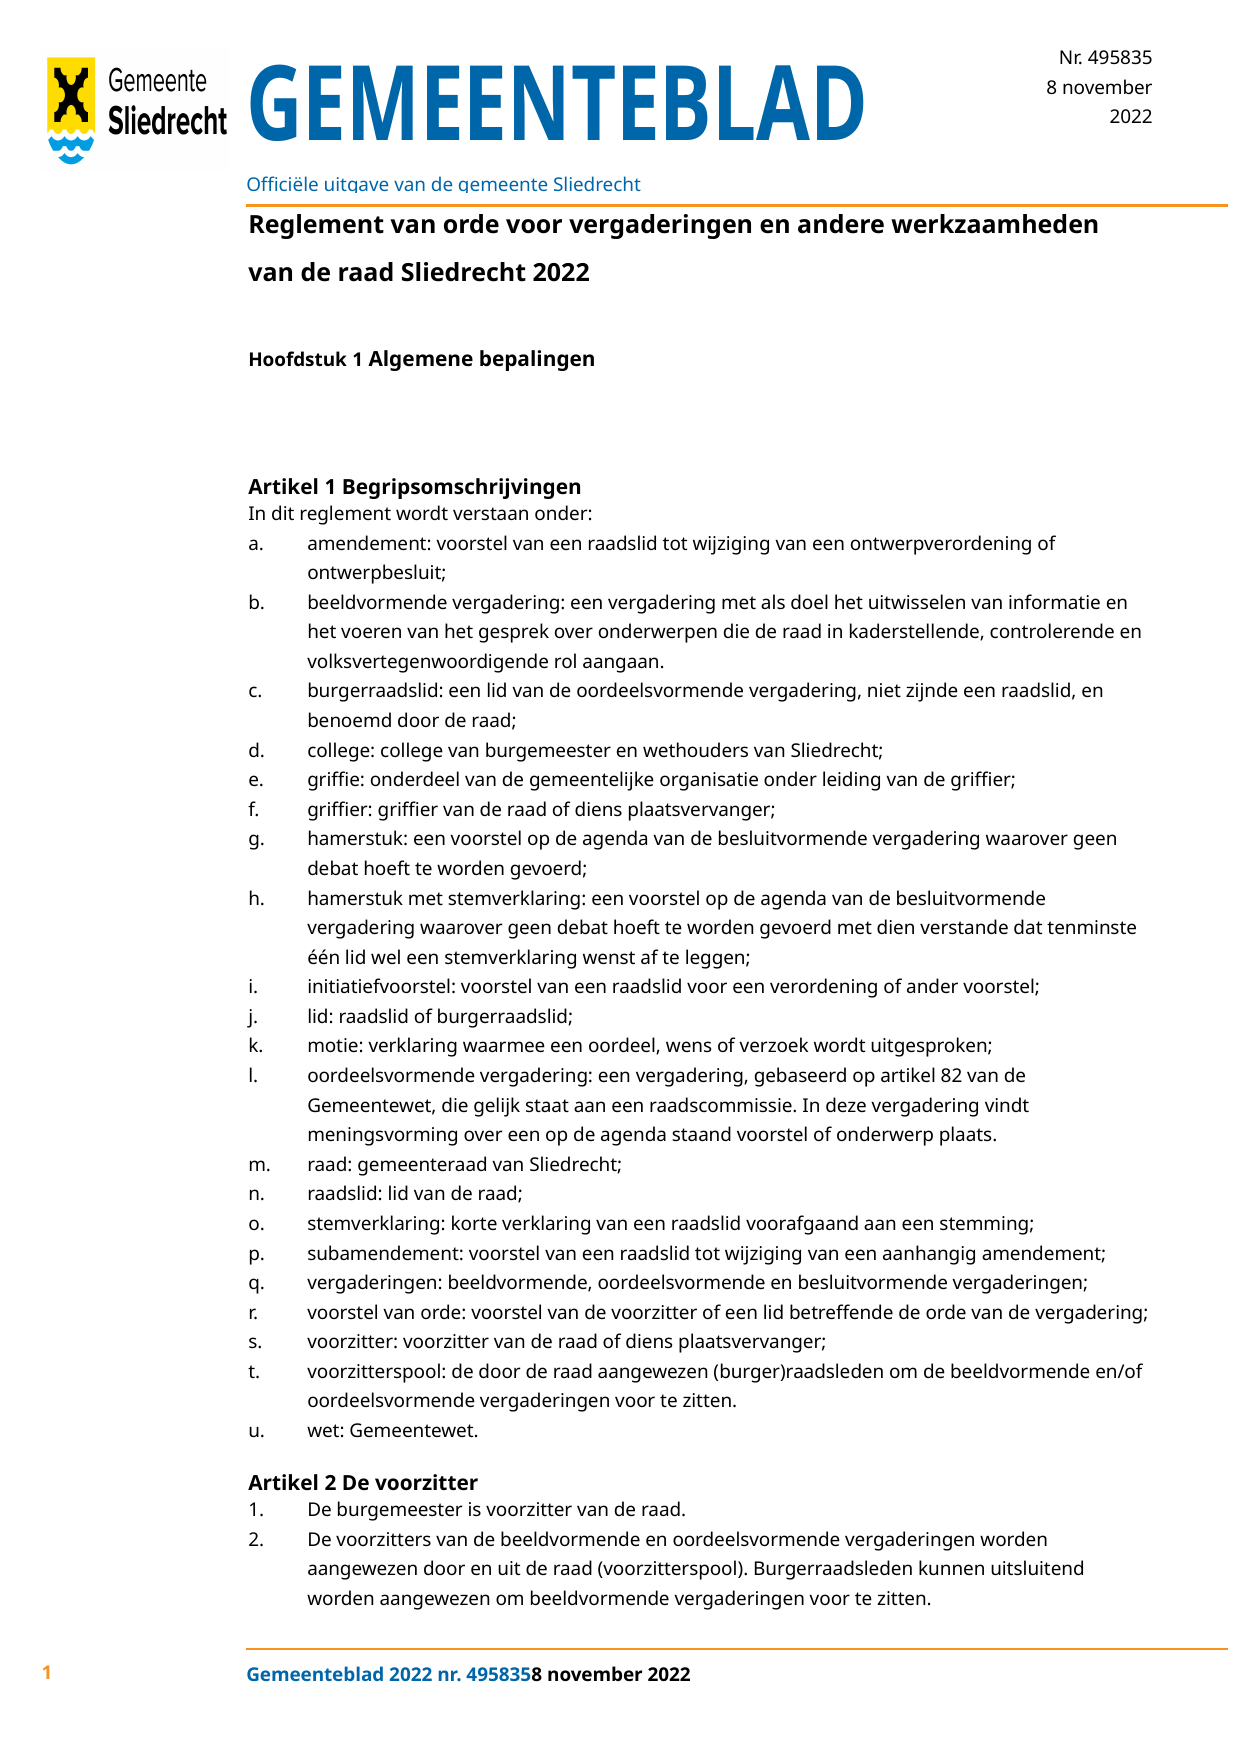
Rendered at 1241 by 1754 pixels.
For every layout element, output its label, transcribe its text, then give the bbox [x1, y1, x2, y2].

list beeldvormende vergadering: een vergadering met als doel het uitwisselen van informatie en het voeren van het gesprek over onderwerpen die de raad in kaderstellende, controlerende en volksvertegenwoordigende rol aangaan. [248, 589, 1152, 674]
text Reglement van orde voor vergaderingen en andere werkzaamheden van de raad Sliedrecht 2022 [248, 207, 1152, 288]
list raad: gemeenteraad van Sliedrecht; [248, 1151, 1152, 1177]
list voorzitterspool: de door de raad aangewezen (burger)raadsleden om de beeldvormende en/of oordeelsvormende vergaderingen voor te zitten. [248, 1358, 1152, 1413]
list stemverklaring: korte verklaring van een raadslid voorafgaand aan een stemming; [248, 1210, 1152, 1236]
list wet: Gemeentewet. [248, 1417, 1152, 1443]
text Artikel 1 Begripsomschrijvingen [248, 472, 1152, 500]
text Artikel 2 De voorzitter [248, 1468, 1152, 1496]
list voorzitter: voorzitter van de raad of diens plaatsvervanger; [248, 1328, 1152, 1354]
list motie: verklaring waarmee een oordeel, wens of verzoek wordt uitgesproken; [248, 1033, 1152, 1058]
list burgerraadslid: een lid van de oordeelsvormende vergadering, niet zijnde een raadslid, en benoemd door de raad; [248, 678, 1152, 733]
list initiatiefvoorstel: voorstel van een raadslid voor een verordening of ander voorstel; [248, 973, 1152, 999]
list griffier: griffier van de raad of diens plaatsvervanger; [248, 796, 1152, 822]
list vergaderingen: beeldvormende, oordeelsvormende en besluitvormende vergaderingen; [248, 1269, 1152, 1295]
list De voorzitters van de beeldvormende en oordeelsvormende vergaderingen worden aangewezen door en uit de raad (voorzitterspool). Burgerraadsleden kunnen uitsluitend worden aangewezen om beeldvormende vergaderingen voor te zitten. [248, 1526, 1152, 1611]
list oordeelsvormende vergadering: een vergadering, gebaseerd op artikel 82 van de Gemeentewet, die gelijk staat aan een raadscommissie. In deze vergadering vindt meningsvorming over een op de agenda staand voorstel of onderwerp plaats. [248, 1062, 1152, 1147]
list raadslid: lid van de raad; [248, 1181, 1152, 1206]
list college: college van burgemeester en wethouders van Sliedrecht; [248, 737, 1152, 763]
list De burgemeester is voorzitter van de raad. [248, 1496, 1152, 1522]
list hamerstuk: een voorstel op de agenda van de besluitvormende vergadering waarover geen debat hoeft te worden gevoerd; [248, 826, 1152, 881]
text In dit reglement wordt verstaan onder: [248, 500, 1152, 526]
list voorstel van orde: voorstel van de voorzitter of een lid betreffende de orde van de vergadering; [248, 1299, 1152, 1325]
list subamendement: voorstel van een raadslid tot wijziging van een aanhangig amendement; [248, 1240, 1152, 1266]
list griffie: onderdeel van de gemeentelijke organisatie onder leiding van de griffier; [248, 766, 1152, 792]
picture [41, 47, 231, 172]
list hamerstuk met stemverklaring: een voorstel op de agenda van de besluitvormende vergadering waarover geen debat hoeft te worden gevoerd met dien verstande dat tenminste één lid wel een stemverklaring wenst af te leggen; [248, 885, 1152, 970]
list amendement: voorstel van een raadslid tot wijziging van een ontwerpverordening of ontwerpbesluit; [248, 530, 1152, 585]
list lid: raadslid of burgerraadslid; [248, 1003, 1152, 1029]
text Hoofdstuk 1 Algemene bepalingen [248, 344, 1152, 372]
